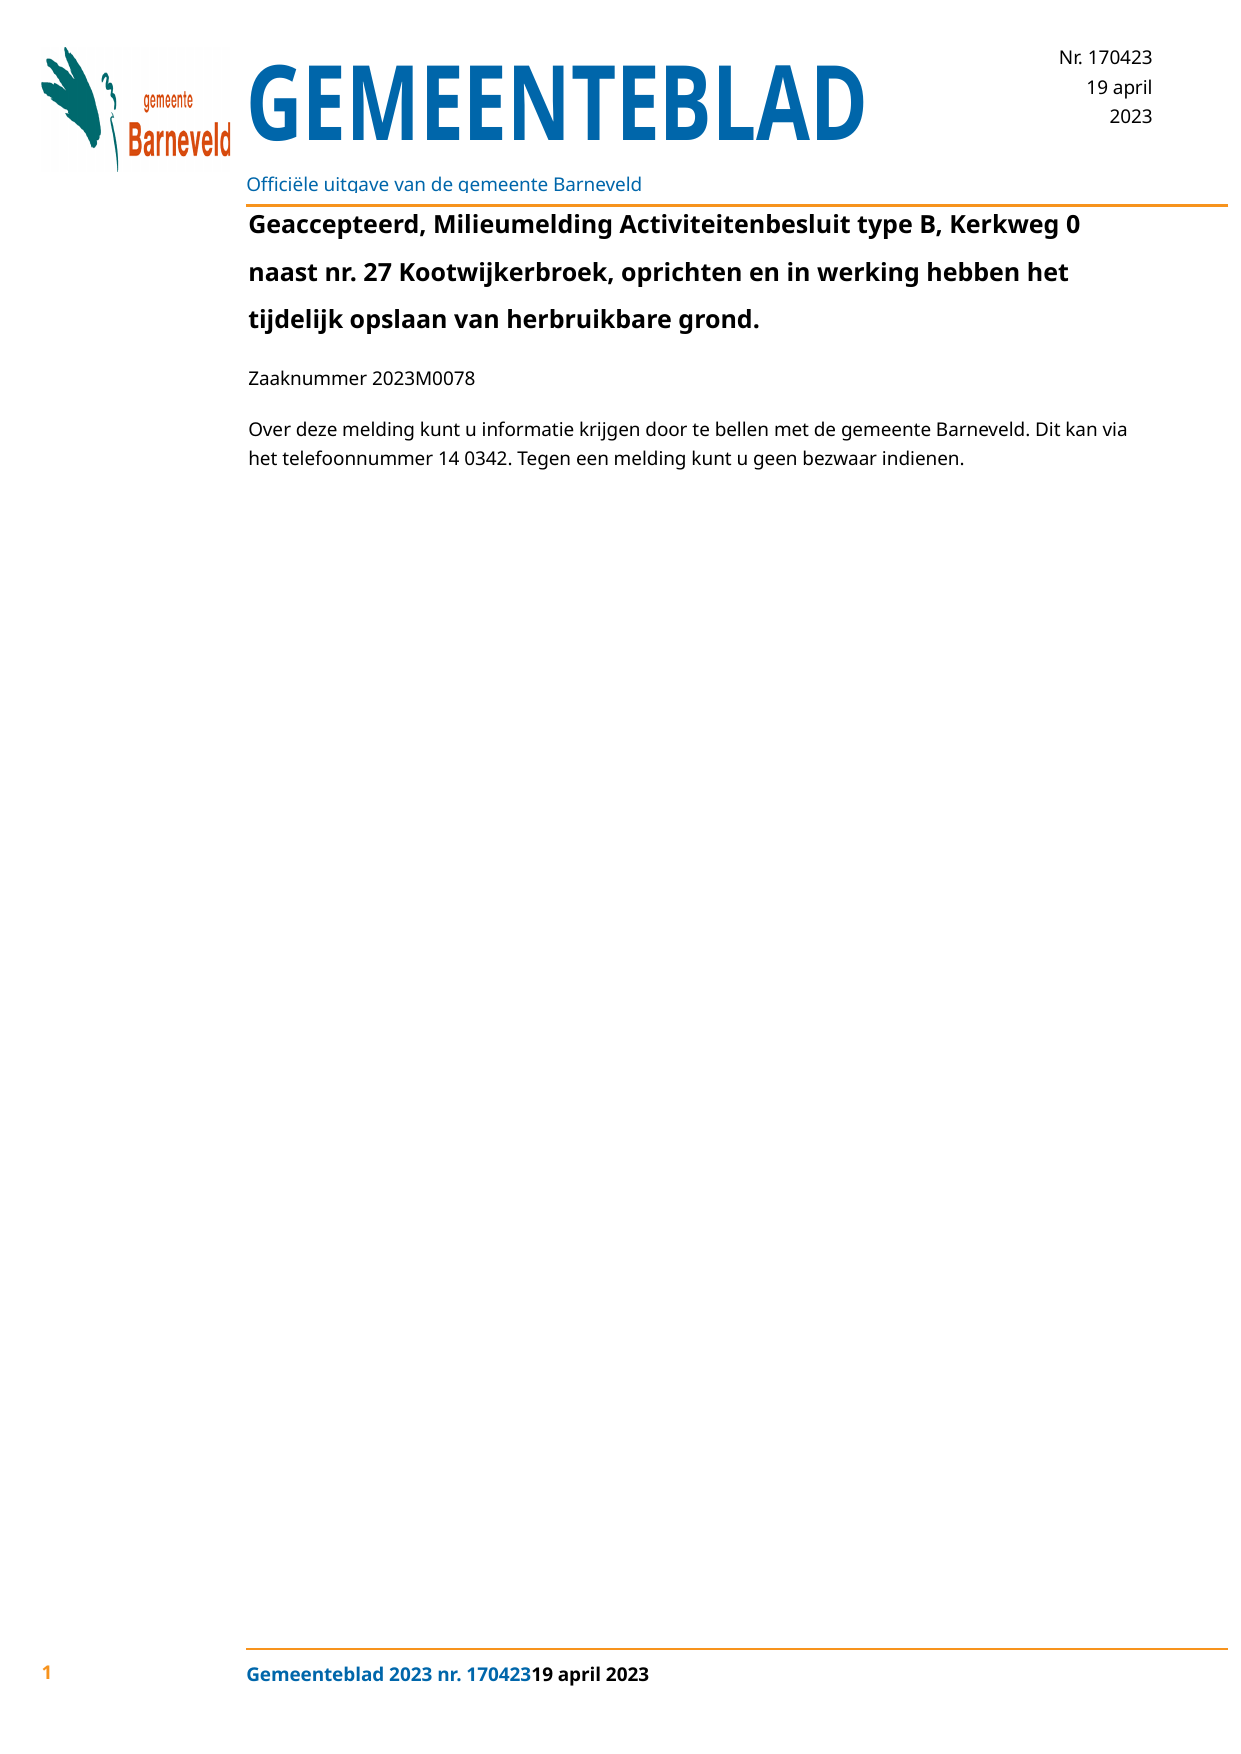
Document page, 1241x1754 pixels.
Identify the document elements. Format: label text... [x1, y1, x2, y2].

picture [41, 47, 231, 172]
text Geaccepteerd, Milieumelding Activiteitenbesluit type B, Kerkweg 0 naast nr. 27 Kootwijkerbroek, oprichten en in werking hebben het tijdelijk opslaan van herbruikbare grond. [248, 207, 1152, 336]
text Over deze melding kunt u informatie krijgen door te bellen met de gemeente Barneveld. Dit kan via het telefoonnummer 14 0342. Tegen een melding kunt u geen bezwaar indienen. [248, 416, 1152, 471]
text Zaaknummer 2023M0078 [248, 366, 1152, 391]
